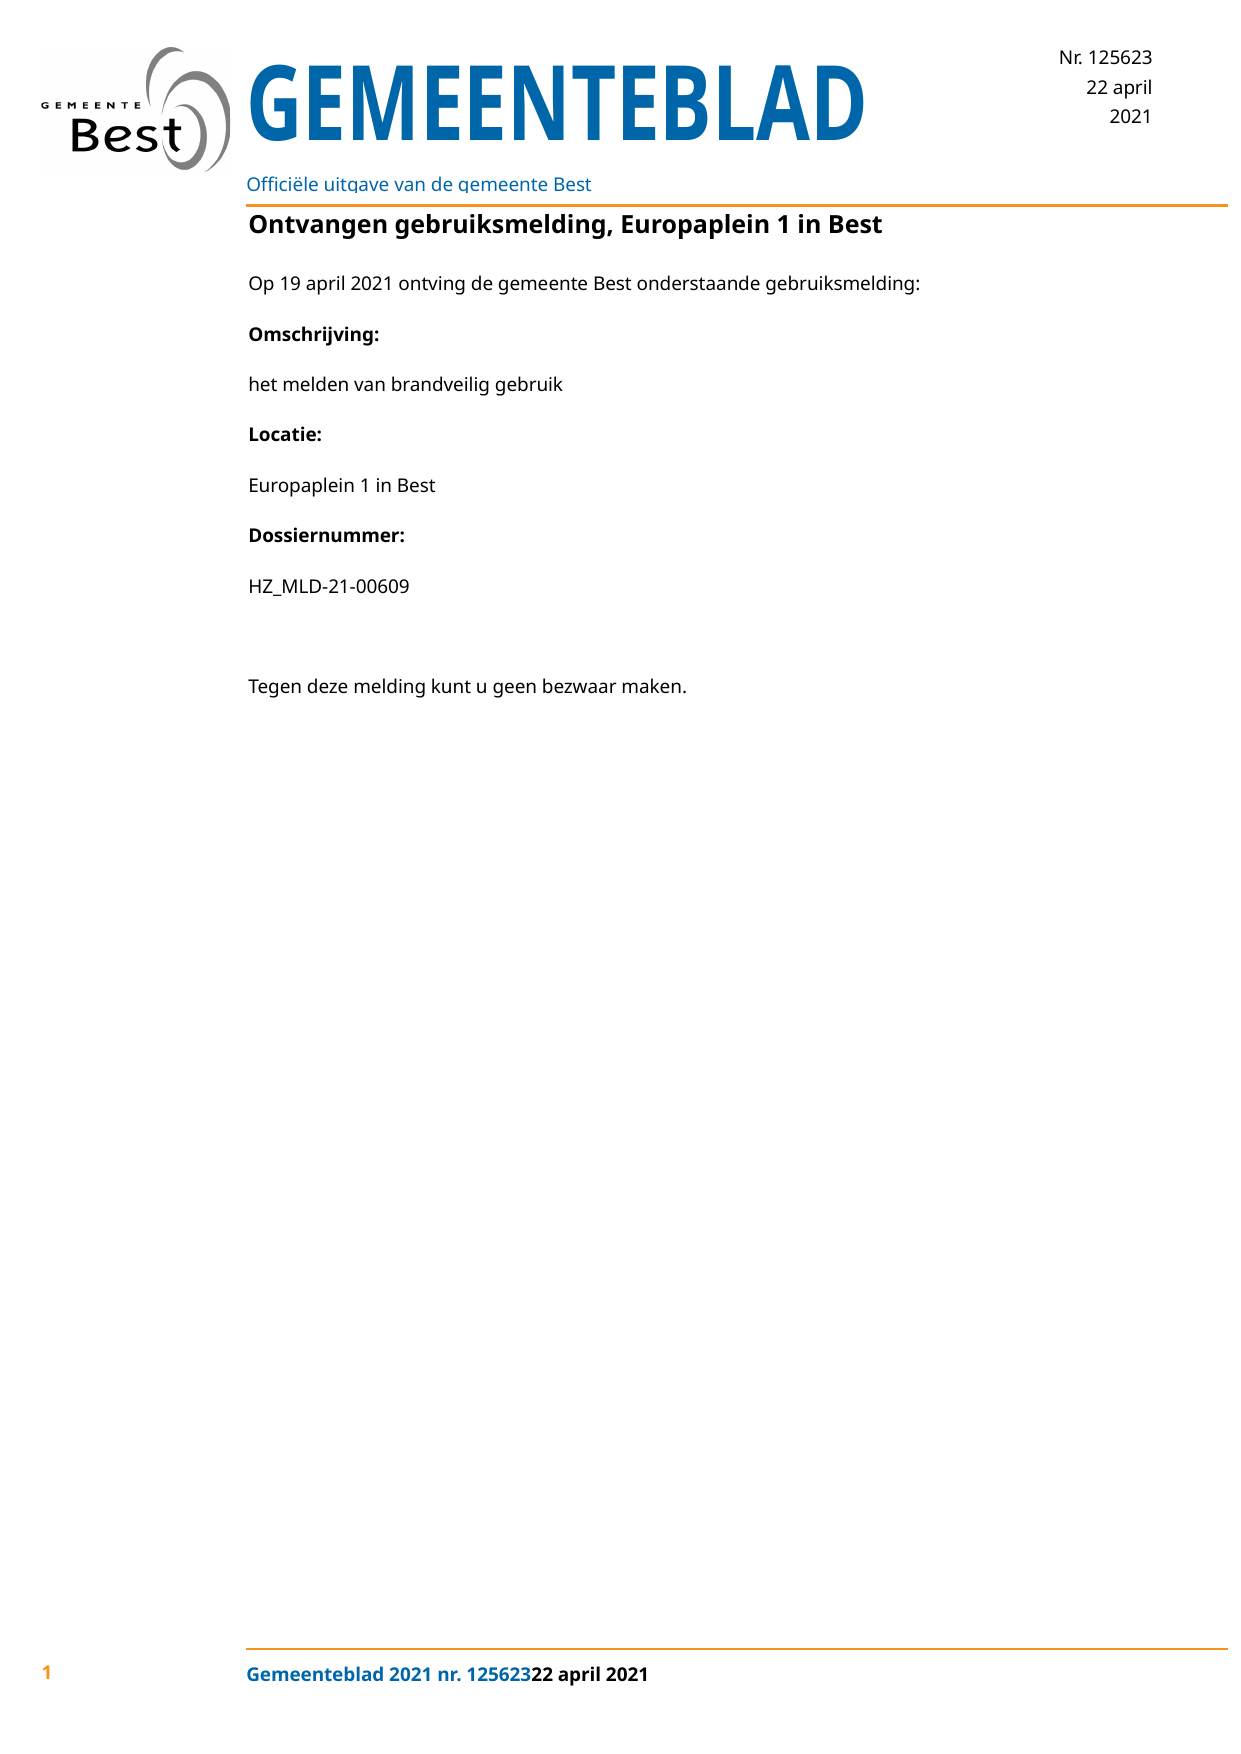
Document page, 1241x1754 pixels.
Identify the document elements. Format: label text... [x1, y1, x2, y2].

text Europaplein 1 in Best [248, 472, 1152, 498]
picture [41, 47, 231, 172]
text Tegen deze melding kunt u geen bezwaar maken. [248, 674, 1152, 699]
text Ontvangen gebruiksmelding, Europaplein 1 in Best [248, 207, 1152, 241]
text het melden van brandveilig gebruik [248, 371, 1152, 397]
text HZ_MLD-21-00609 [248, 573, 1152, 598]
text Locatie: [248, 422, 1152, 447]
text Op 19 april 2021 ontving de gemeente Best onderstaande gebruiksmelding: [248, 270, 1152, 296]
text Dossiernummer: [248, 522, 1152, 548]
text Omschrijving: [248, 321, 1152, 346]
